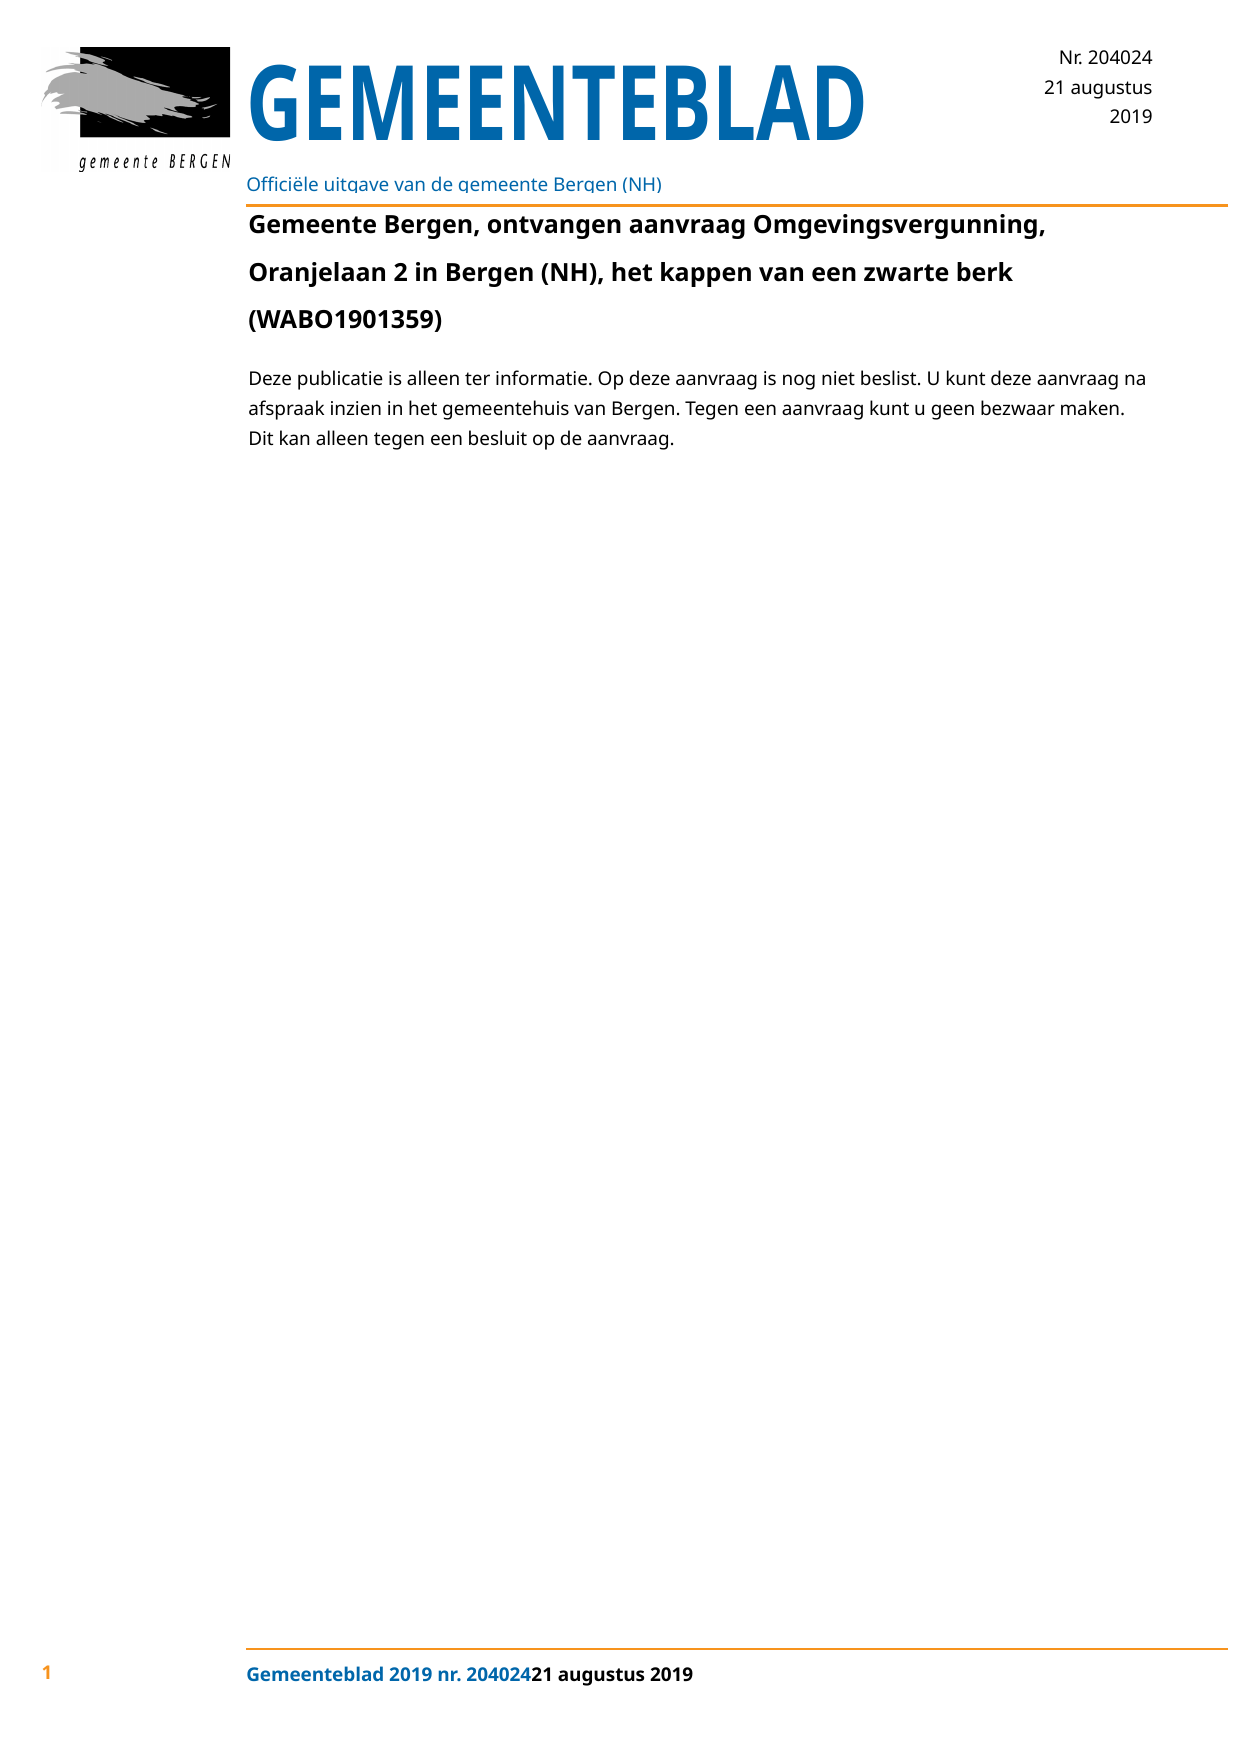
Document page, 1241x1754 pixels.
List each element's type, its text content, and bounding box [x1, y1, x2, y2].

text Deze publicatie is alleen ter informatie. Op deze aanvraag is nog niet beslist. U kunt deze aanvraag na afspraak inzien in het gemeentehuis van Bergen. Tegen een aanvraag kunt u geen bezwaar maken. Dit kan alleen tegen een besluit op de aanvraag. [248, 366, 1152, 450]
text Gemeente Bergen, ontvangen aanvraag Omgevingsvergunning, Oranjelaan 2 in Bergen (NH), het kappen van een zwarte berk (WABO1901359) [248, 207, 1152, 336]
picture [41, 47, 231, 172]
